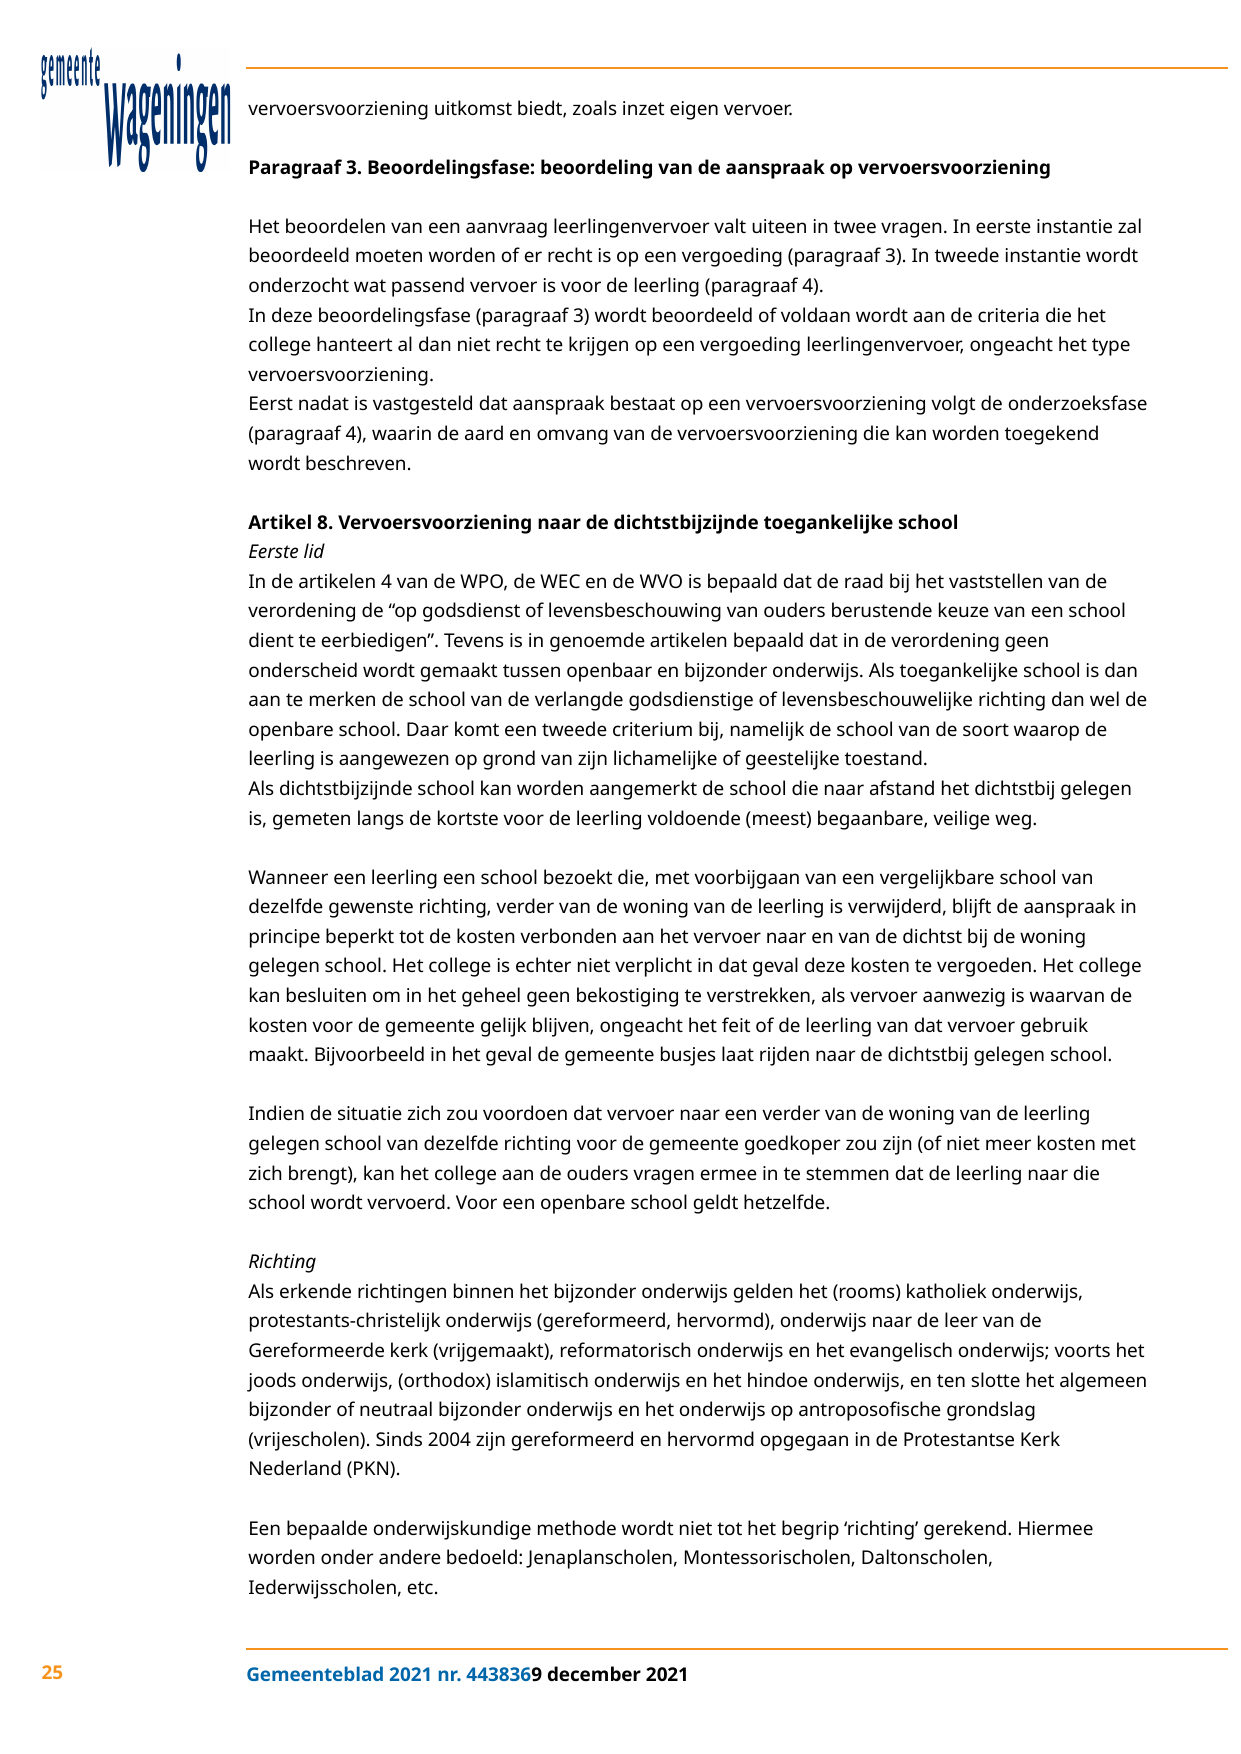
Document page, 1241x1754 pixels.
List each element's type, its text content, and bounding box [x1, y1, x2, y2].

picture [41, 47, 231, 172]
text Een bepaalde onderwijskundige methode wordt niet tot het begrip ‘richting’ gerekend. Hiermee worden onder andere bedoeld: Jenaplanscholen, Montessorischolen, Daltonscholen, Iederwijsscholen, etc. [248, 1515, 1152, 1600]
text Als erkende richtingen binnen het bijzonder onderwijs gelden het (rooms) katholiek onderwijs, protestants-christelijk onderwijs (gereformeerd, hervormd), onderwijs naar de leer van de Gereformeerde kerk (vrijgemaakt), reformatorisch onderwijs en het evangelisch onderwijs; voorts het joods onderwijs, (orthodox) islamitisch onderwijs en het hindoe onderwijs, en ten slotte het algemeen bijzonder of neutraal bijzonder onderwijs en het onderwijs op antroposofische grondslag (vrijescholen). Sinds 2004 zijn gereformeerd en hervormd opgegaan in de Protestantse Kerk Nederland (PKN). [248, 1278, 1152, 1481]
text Als dichtstbijzijnde school kan worden aangemerkt de school die naar afstand het dichtstbij gelegen is, gemeten langs de kortste voor de leerling voldoende (meest) begaanbare, veilige weg. [248, 775, 1152, 831]
text In de artikelen 4 van de WPO, de WEC en de WVO is bepaald dat de raad bij het vaststellen van de verordening de “op godsdienst of levensbeschouwing van ouders berustende keuze van een school dient te eerbiedigen”. Tevens is in genoemde artikelen bepaald dat in de verordening geen onderscheid wordt gemaakt tussen openbaar en bijzonder onderwijs. Als toegankelijke school is dan aan te merken de school van de verlangde godsdienstige of levensbeschouwelijke richting dan wel de openbare school. Daar komt een tweede criterium bij, namelijk de school van de soort waarop de leerling is aangewezen op grond van zijn lichamelijke of geestelijke toestand. [248, 568, 1152, 771]
text Wanneer een leerling een school bezoekt die, met voorbijgaan van een vergelijkbare school van dezelfde gewenste richting, verder van de woning van de leerling is verwijderd, blijft de aanspraak in principe beperkt tot de kosten verbonden aan het vervoer naar en van de dichtst bij de woning gelegen school. Het college is echter niet verplicht in dat geval deze kosten te vergoeden. Het college kan besluiten om in het geheel geen bekostiging te verstrekken, als vervoer aanwezig is waarvan de kosten voor de gemeente gelijk blijven, ongeacht het feit of de leerling van dat vervoer gebruik maakt. Bijvoorbeeld in het geval de gemeente busjes laat rijden naar de dichtstbij gelegen school. [248, 864, 1152, 1067]
text Artikel 8. Vervoersvoorziening naar de dichtstbijzijnde toegankelijke school [248, 509, 1152, 535]
text vervoersvoorziening uitkomst biedt, zoals inzet eigen vervoer. [248, 95, 1152, 121]
text Eerste lid [248, 538, 1152, 564]
text In deze beoordelingsfase (paragraaf 3) wordt beoordeeld of voldaan wordt aan de criteria die het college hanteert al dan niet recht te krijgen op een vergoeding leerlingenvervoer, ongeacht het type vervoersvoorziening. [248, 302, 1152, 387]
text Paragraaf 3. Beoordelingsfase: beoordeling van de aanspraak op vervoersvoorziening [248, 154, 1152, 180]
text Richting [248, 1248, 1152, 1274]
text Eerst nadat is vastgesteld dat aanspraak bestaat op een vervoersvoorziening volgt de onderzoeksfase (paragraaf 4), waarin de aard en omvang van de vervoersvoorziening die kan worden toegekend wordt beschreven. [248, 391, 1152, 476]
text Indien de situatie zich zou voordoen dat vervoer naar een verder van de woning van de leerling gelegen school van dezelfde richting voor de gemeente goedkoper zou zijn (of niet meer kosten met zich brengt), kan het college aan de ouders vragen ermee in te stemmen dat de leerling naar die school wordt vervoerd. Voor een openbare school geldt hetzelfde. [248, 1101, 1152, 1215]
text Het beoordelen van een aanvraag leerlingenvervoer valt uiteen in twee vragen. In eerste instantie zal beoordeeld moeten worden of er recht is op een vergoeding (paragraaf 3). In tweede instantie wordt onderzocht wat passend vervoer is voor de leerling (paragraaf 4). [248, 213, 1152, 298]
